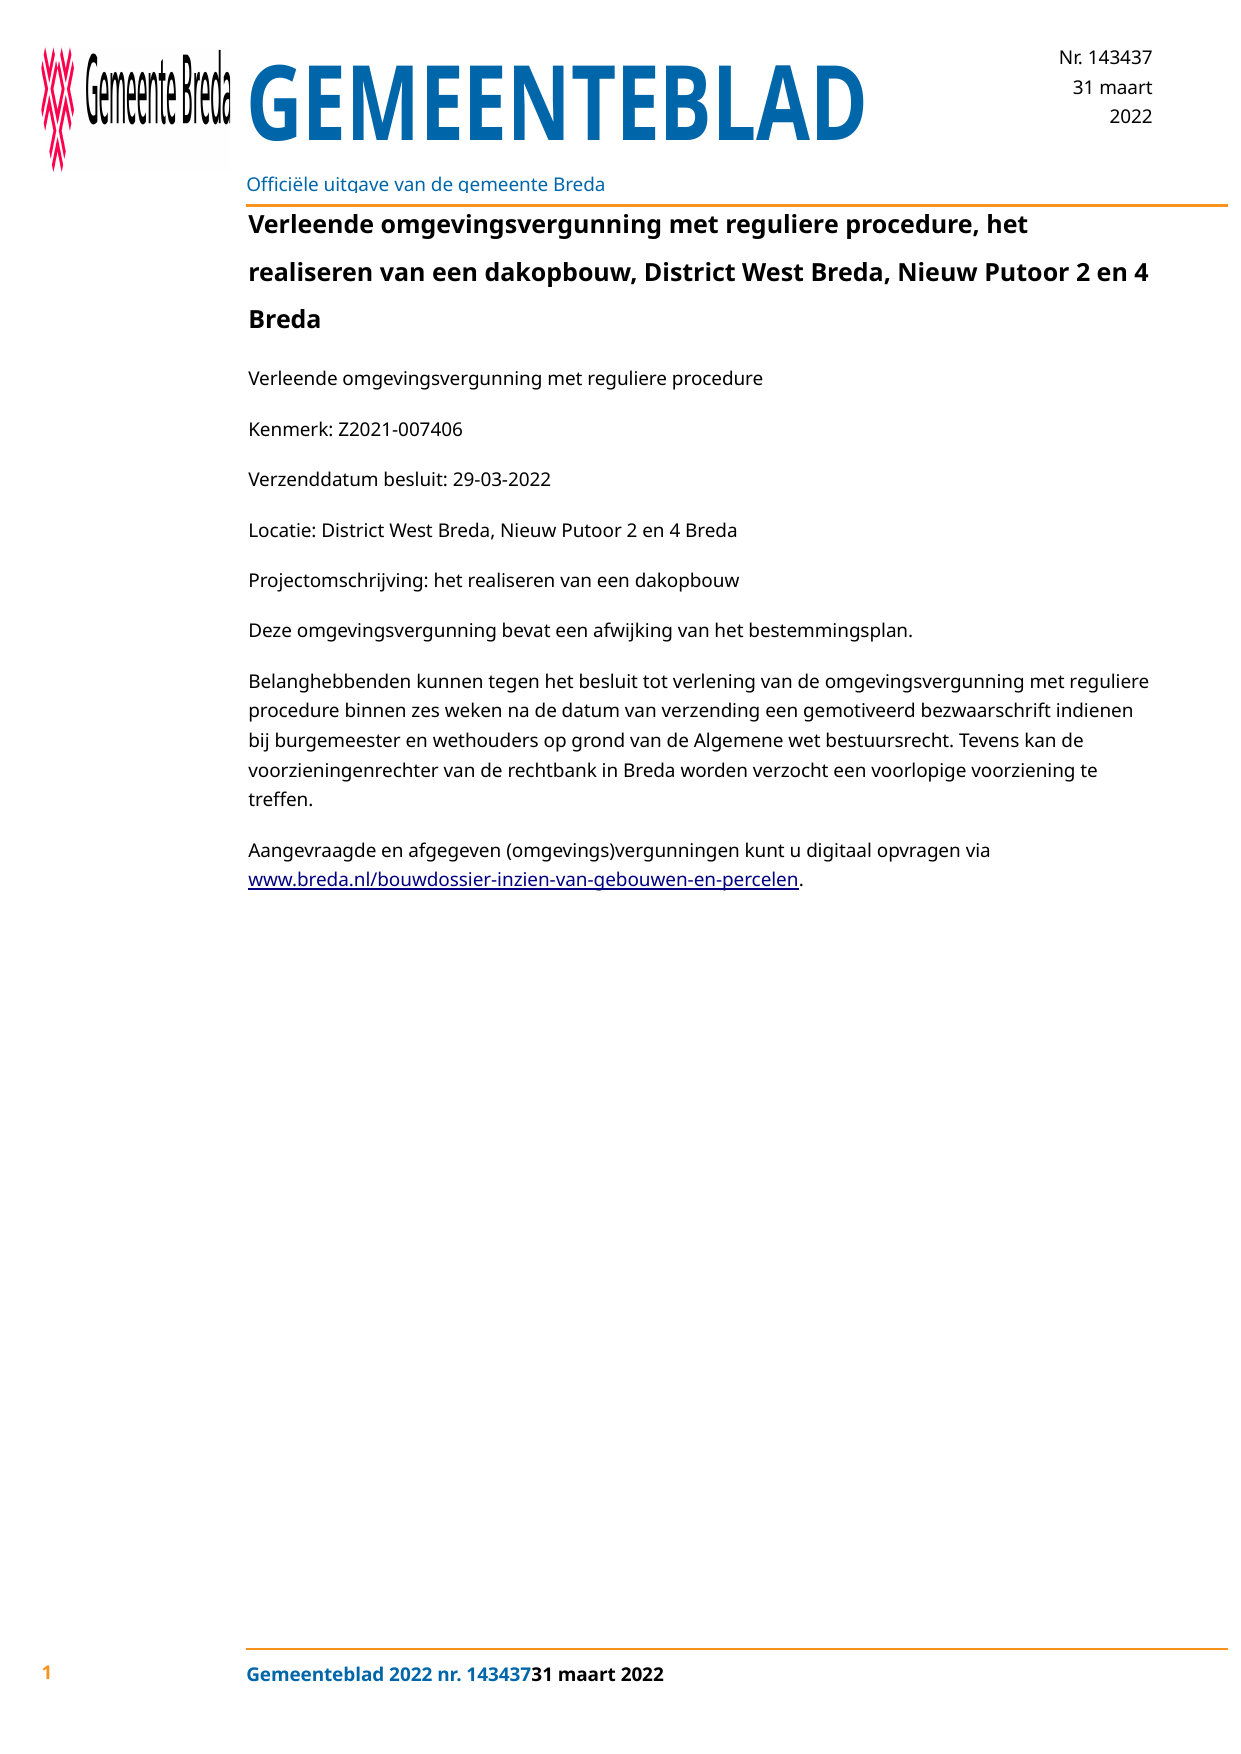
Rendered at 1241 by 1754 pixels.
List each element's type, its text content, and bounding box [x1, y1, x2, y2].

text Verleende omgevingsvergunning met reguliere procedure [248, 366, 1152, 391]
text Verzenddatum besluit: 29-03-2022 [248, 466, 1152, 492]
text Kenmerk: Z2021-007406 [248, 416, 1152, 442]
text Projectomschrijving: het realiseren van een dakopbouw [248, 567, 1152, 593]
text Belanghebbenden kunnen tegen het besluit tot verlening van de omgevingsvergunning met reguliere procedure binnen zes weken na de datum van verzending een gemotiveerd bezwaarschrift indienen bij burgemeester en wethouders op grond van de Algemene wet bestuursrecht. Tevens kan de voorzieningenrechter van de rechtbank in Breda worden verzocht een voorlopige voorziening te treffen. [248, 668, 1152, 812]
text Locatie: District West Breda, Nieuw Putoor 2 en 4 Breda [248, 517, 1152, 542]
text Deze omgevingsvergunning bevat een afwijking van het bestemmingsplan. [248, 618, 1152, 643]
text Verleende omgevingsvergunning met reguliere procedure, het realiseren van een dakopbouw, District West Breda, Nieuw Putoor 2 en 4 Breda [248, 207, 1152, 336]
picture [41, 47, 231, 172]
text Aangevraagde en afgegeven (omgevings)vergunningen kunt u digitaal opvragen via www.breda.nl/bouwdossier-inzien-van-gebouwen-en-percelen. [248, 837, 1152, 892]
